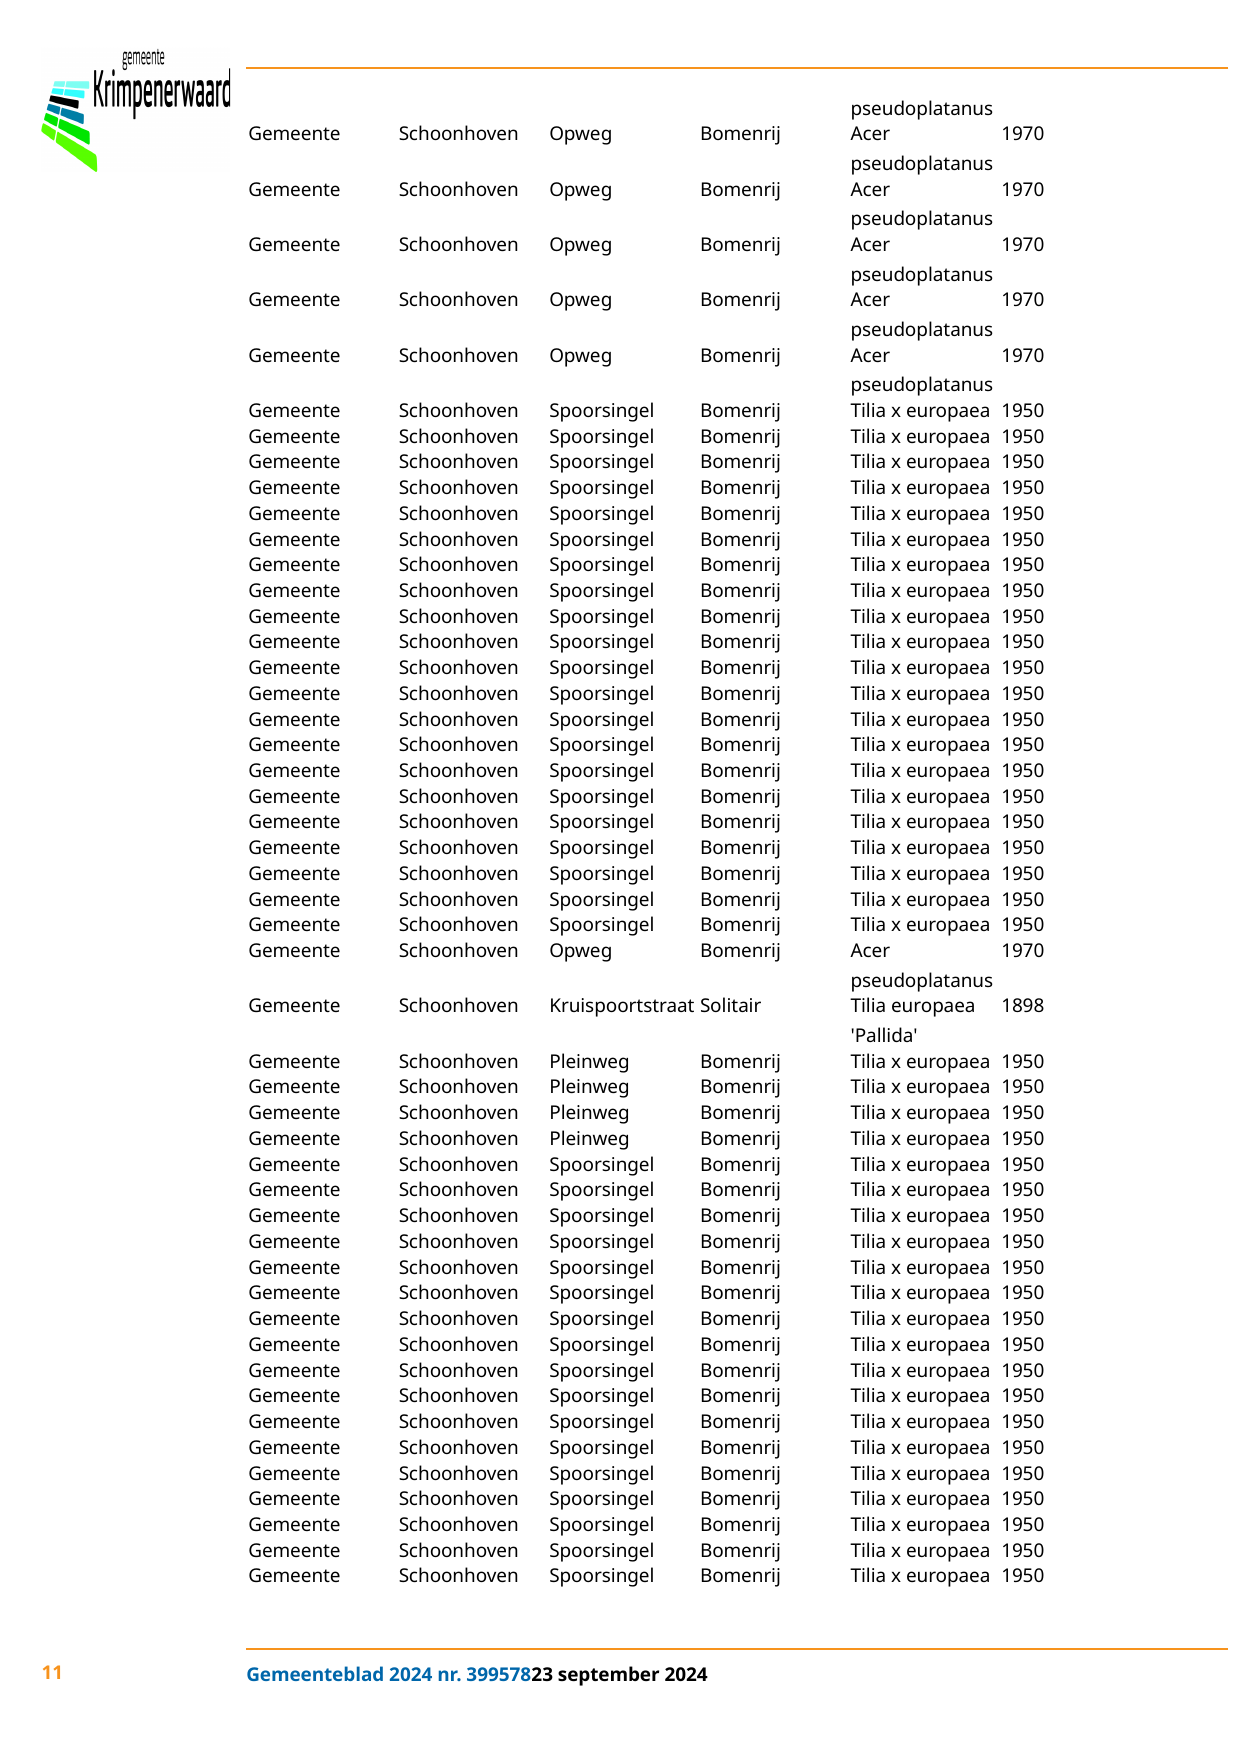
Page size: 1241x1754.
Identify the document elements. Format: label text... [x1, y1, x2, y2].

table_cell Tilia x europaea [850, 1254, 1001, 1279]
table_cell Schoonhoven [399, 342, 549, 397]
table_cell Opweg [549, 176, 700, 231]
table_cell 1950 [1001, 1048, 1152, 1074]
table_cell Gemeente [248, 1203, 398, 1228]
table_cell Spoorsingel [549, 732, 700, 757]
table_cell Schoonhoven [399, 1280, 549, 1305]
table_cell Schoonhoven [399, 1125, 549, 1151]
table_cell Tilia x europaea [850, 1434, 1001, 1460]
table_cell [549, 95, 700, 121]
table_cell Spoorsingel [549, 1305, 700, 1331]
table_cell Bomenrij [700, 1305, 850, 1331]
table_cell Opweg [549, 342, 700, 397]
table_cell Gemeente [248, 1331, 398, 1357]
table_cell 1950 [1001, 680, 1152, 706]
table_cell Gemeente [248, 654, 398, 680]
table_cell Schoonhoven [399, 783, 549, 809]
table_cell Bomenrij [700, 1074, 850, 1099]
table_cell Bomenrij [700, 603, 850, 629]
table_cell Tilia x europaea [850, 1305, 1001, 1331]
table_cell 1950 [1001, 1151, 1152, 1177]
table_cell Bomenrij [700, 121, 850, 176]
table_cell 1950 [1001, 1280, 1152, 1305]
table_cell Spoorsingel [549, 1383, 700, 1408]
table_cell [399, 95, 549, 121]
table_cell Bomenrij [700, 342, 850, 397]
table_cell Bomenrij [700, 680, 850, 706]
table_cell Schoonhoven [399, 121, 549, 176]
table_cell Bomenrij [700, 654, 850, 680]
table_cell Schoonhoven [399, 423, 549, 448]
table_cell Bomenrij [700, 526, 850, 551]
table_cell Pleinweg [549, 1048, 700, 1074]
table_cell Bomenrij [700, 423, 850, 448]
table_cell Schoonhoven [399, 286, 549, 342]
table_cell 1950 [1001, 1563, 1152, 1588]
table_cell 1950 [1001, 603, 1152, 629]
table_cell Spoorsingel [549, 1357, 700, 1382]
table_cell 1950 [1001, 1331, 1152, 1357]
table_cell Bomenrij [700, 449, 850, 474]
table_cell Spoorsingel [549, 1203, 700, 1228]
table_cell Schoonhoven [399, 474, 549, 500]
table_cell Spoorsingel [549, 1434, 700, 1460]
table_cell Gemeente [248, 783, 398, 809]
table_cell Tilia x europaea [850, 680, 1001, 706]
table_cell Bomenrij [700, 1408, 850, 1434]
table_cell 1950 [1001, 654, 1152, 680]
table_cell 1950 [1001, 1537, 1152, 1563]
table_cell Tilia x europaea [850, 474, 1001, 500]
table_cell Schoonhoven [399, 912, 549, 937]
table_cell Spoorsingel [549, 809, 700, 834]
table_cell Gemeente [248, 286, 398, 342]
table_cell Tilia x europaea [850, 1460, 1001, 1485]
table_cell Tilia x europaea [850, 1357, 1001, 1382]
table_cell Opweg [549, 231, 700, 286]
table_cell Tilia x europaea [850, 449, 1001, 474]
table_cell Tilia x europaea [850, 835, 1001, 860]
table_cell Gemeente [248, 757, 398, 783]
table_cell Tilia x europaea [850, 1563, 1001, 1588]
table_cell Tilia x europaea [850, 629, 1001, 654]
table_cell Schoonhoven [399, 1485, 549, 1511]
table_cell Schoonhoven [399, 809, 549, 834]
table_cell Gemeente [248, 938, 398, 993]
table_cell Gemeente [248, 860, 398, 886]
table_cell Schoonhoven [399, 1331, 549, 1357]
table_cell Spoorsingel [549, 680, 700, 706]
table_cell Tilia x europaea [850, 1100, 1001, 1125]
table_cell Acer pseudoplatanus [850, 231, 1001, 286]
table_cell Bomenrij [700, 1254, 850, 1279]
table_cell Schoonhoven [399, 577, 549, 603]
table_cell 1950 [1001, 757, 1152, 783]
table_cell Schoonhoven [399, 1357, 549, 1382]
table_cell Schoonhoven [399, 603, 549, 629]
table_cell 1950 [1001, 1228, 1152, 1254]
table_cell 1950 [1001, 1305, 1152, 1331]
table_cell Bomenrij [700, 231, 850, 286]
table_cell Acer pseudoplatanus [850, 176, 1001, 231]
table_cell 1950 [1001, 449, 1152, 474]
table_cell Spoorsingel [549, 551, 700, 577]
table_cell Spoorsingel [549, 474, 700, 500]
table_cell 1950 [1001, 474, 1152, 500]
table_cell Spoorsingel [549, 1563, 700, 1588]
table_cell Kruispoortstraat [549, 993, 700, 1048]
table_cell Schoonhoven [399, 176, 549, 231]
table_cell Gemeente [248, 809, 398, 834]
table_cell 1970 [1001, 231, 1152, 286]
table_cell 1950 [1001, 1254, 1152, 1279]
table_cell Tilia x europaea [850, 1074, 1001, 1099]
table_cell Tilia x europaea [850, 809, 1001, 834]
table_cell 1950 [1001, 1125, 1152, 1151]
table_cell Schoonhoven [399, 526, 549, 551]
table_cell Gemeente [248, 603, 398, 629]
table_cell Bomenrij [700, 860, 850, 886]
table_cell Bomenrij [700, 1100, 850, 1125]
table_cell Tilia x europaea [850, 1125, 1001, 1151]
table_cell Tilia x europaea [850, 706, 1001, 732]
table_cell Spoorsingel [549, 1537, 700, 1563]
table_cell Tilia x europaea [850, 1280, 1001, 1305]
table_cell Gemeente [248, 1048, 398, 1074]
table_cell 1950 [1001, 1100, 1152, 1125]
table_cell 1950 [1001, 423, 1152, 448]
table_cell Schoonhoven [399, 1563, 549, 1588]
table_cell Gemeente [248, 397, 398, 423]
table_cell 1950 [1001, 1511, 1152, 1537]
table_cell Spoorsingel [549, 912, 700, 937]
table_cell Opweg [549, 286, 700, 342]
table_cell 1950 [1001, 1357, 1152, 1382]
picture [41, 47, 231, 172]
table_cell Gemeente [248, 1460, 398, 1485]
table_cell Schoonhoven [399, 886, 549, 912]
table_cell 1950 [1001, 1383, 1152, 1408]
table_cell Gemeente [248, 912, 398, 937]
table_cell Spoorsingel [549, 835, 700, 860]
table_cell 1950 [1001, 500, 1152, 526]
table_cell Gemeente [248, 1537, 398, 1563]
table_cell 1950 [1001, 1177, 1152, 1202]
table_cell 1950 [1001, 835, 1152, 860]
table_cell Schoonhoven [399, 654, 549, 680]
table_cell Gemeente [248, 1254, 398, 1279]
table_cell Pleinweg [549, 1125, 700, 1151]
table_cell Tilia x europaea [850, 1383, 1001, 1408]
table_cell Bomenrij [700, 1485, 850, 1511]
table_cell Tilia x europaea [850, 1228, 1001, 1254]
table_cell Schoonhoven [399, 1383, 549, 1408]
table_cell [1001, 95, 1152, 121]
table_cell Schoonhoven [399, 1100, 549, 1125]
table_cell Spoorsingel [549, 1228, 700, 1254]
table_cell Pleinweg [549, 1100, 700, 1125]
table_cell Schoonhoven [399, 706, 549, 732]
table_cell 1950 [1001, 783, 1152, 809]
table_cell Bomenrij [700, 1511, 850, 1537]
table_cell 1970 [1001, 342, 1152, 397]
table_cell Spoorsingel [549, 1460, 700, 1485]
table_cell Gemeente [248, 1305, 398, 1331]
table_cell Gemeente [248, 1074, 398, 1099]
table_cell Schoonhoven [399, 1203, 549, 1228]
table_cell 1950 [1001, 577, 1152, 603]
table_cell Bomenrij [700, 551, 850, 577]
table_cell Gemeente [248, 526, 398, 551]
table_cell Schoonhoven [399, 1177, 549, 1202]
table_cell 1950 [1001, 912, 1152, 937]
table_cell Schoonhoven [399, 629, 549, 654]
table_cell Spoorsingel [549, 629, 700, 654]
table_cell Spoorsingel [549, 886, 700, 912]
table_cell 1950 [1001, 1408, 1152, 1434]
table_cell Tilia x europaea [850, 886, 1001, 912]
table_cell Bomenrij [700, 1177, 850, 1202]
table_cell Acer pseudoplatanus [850, 121, 1001, 176]
table_cell 1970 [1001, 286, 1152, 342]
table_cell Gemeente [248, 1434, 398, 1460]
table_cell Bomenrij [700, 474, 850, 500]
table_cell Spoorsingel [549, 577, 700, 603]
table_cell Spoorsingel [549, 423, 700, 448]
table_cell Bomenrij [700, 1383, 850, 1408]
table_cell Spoorsingel [549, 1177, 700, 1202]
table_cell Bomenrij [700, 835, 850, 860]
table_cell Schoonhoven [399, 993, 549, 1048]
table_cell Acer pseudoplatanus [850, 286, 1001, 342]
table_cell Gemeente [248, 1485, 398, 1511]
table_cell Schoonhoven [399, 680, 549, 706]
table_cell Schoonhoven [399, 1434, 549, 1460]
table_cell Gemeente [248, 680, 398, 706]
table_cell Spoorsingel [549, 757, 700, 783]
table_cell Opweg [549, 938, 700, 993]
table_cell Tilia x europaea [850, 577, 1001, 603]
table_cell 1950 [1001, 551, 1152, 577]
table_cell Solitair [700, 993, 850, 1048]
table_cell Gemeente [248, 474, 398, 500]
table_cell Bomenrij [700, 1203, 850, 1228]
table_cell Spoorsingel [549, 860, 700, 886]
table_cell Spoorsingel [549, 654, 700, 680]
table_cell Schoonhoven [399, 1305, 549, 1331]
table_cell Schoonhoven [399, 860, 549, 886]
table_cell Bomenrij [700, 783, 850, 809]
table_cell 1950 [1001, 629, 1152, 654]
table_cell Bomenrij [700, 1434, 850, 1460]
table_cell Gemeente [248, 732, 398, 757]
table_cell Schoonhoven [399, 1460, 549, 1485]
table_cell Schoonhoven [399, 835, 549, 860]
table_cell Spoorsingel [549, 1485, 700, 1511]
table_cell Gemeente [248, 1125, 398, 1151]
table_cell Spoorsingel [549, 1151, 700, 1177]
table_cell Spoorsingel [549, 1511, 700, 1537]
table_cell Spoorsingel [549, 603, 700, 629]
table_cell Tilia x europaea [850, 860, 1001, 886]
table_cell Tilia x europaea [850, 1151, 1001, 1177]
table_cell Gemeente [248, 1177, 398, 1202]
table_cell Pleinweg [549, 1074, 700, 1099]
table_cell Gemeente [248, 500, 398, 526]
table_cell [700, 95, 850, 121]
table_cell Tilia x europaea [850, 1408, 1001, 1434]
table_cell Bomenrij [700, 1331, 850, 1357]
table_cell 1898 [1001, 993, 1152, 1048]
table_cell 1950 [1001, 732, 1152, 757]
table_cell Tilia x europaea [850, 757, 1001, 783]
table_cell Tilia x europaea [850, 1511, 1001, 1537]
table_cell Tilia x europaea [850, 1485, 1001, 1511]
table_cell Gemeente [248, 176, 398, 231]
table_cell Schoonhoven [399, 551, 549, 577]
table_cell 1950 [1001, 1460, 1152, 1485]
table_cell Bomenrij [700, 732, 850, 757]
table_cell Tilia x europaea [850, 654, 1001, 680]
table_cell Bomenrij [700, 1357, 850, 1382]
table_cell Gemeente [248, 1408, 398, 1434]
table_cell Tilia x europaea [850, 397, 1001, 423]
table_cell Gemeente [248, 886, 398, 912]
table_cell Gemeente [248, 342, 398, 397]
table_cell Bomenrij [700, 176, 850, 231]
table_cell 1950 [1001, 526, 1152, 551]
table_cell Tilia x europaea [850, 732, 1001, 757]
table_cell Schoonhoven [399, 1254, 549, 1279]
table_cell Acer pseudoplatanus [850, 342, 1001, 397]
table_cell Schoonhoven [399, 757, 549, 783]
table_cell Gemeente [248, 1100, 398, 1125]
table_cell 1950 [1001, 1074, 1152, 1099]
table_cell Tilia x europaea [850, 551, 1001, 577]
table_cell Schoonhoven [399, 397, 549, 423]
table_cell Bomenrij [700, 286, 850, 342]
table_cell Schoonhoven [399, 1537, 549, 1563]
table_cell Schoonhoven [399, 500, 549, 526]
table_cell Bomenrij [700, 757, 850, 783]
table_cell Tilia x europaea [850, 1177, 1001, 1202]
table_cell 1950 [1001, 886, 1152, 912]
table_cell Spoorsingel [549, 783, 700, 809]
table_cell Bomenrij [700, 1537, 850, 1563]
table_cell Gemeente [248, 231, 398, 286]
table_cell Spoorsingel [549, 1280, 700, 1305]
table_cell Opweg [549, 121, 700, 176]
table_cell pseudoplatanus [850, 95, 1001, 121]
table_cell Bomenrij [700, 706, 850, 732]
table_cell Bomenrij [700, 1460, 850, 1485]
table_cell Tilia x europaea [850, 783, 1001, 809]
table_cell Schoonhoven [399, 732, 549, 757]
table_cell 1950 [1001, 397, 1152, 423]
table_cell Gemeente [248, 993, 398, 1048]
table_cell Schoonhoven [399, 1228, 549, 1254]
table_cell Tilia x europaea [850, 526, 1001, 551]
table_cell Gemeente [248, 121, 398, 176]
table_cell Acer pseudoplatanus [850, 938, 1001, 993]
table_cell Spoorsingel [549, 1408, 700, 1434]
table_cell Bomenrij [700, 912, 850, 937]
table_cell Spoorsingel [549, 397, 700, 423]
table_cell Tilia x europaea [850, 1048, 1001, 1074]
table_cell Gemeente [248, 551, 398, 577]
table_cell 1970 [1001, 176, 1152, 231]
table_cell 1950 [1001, 860, 1152, 886]
table_cell 1970 [1001, 121, 1152, 176]
table_cell Schoonhoven [399, 449, 549, 474]
table_cell Bomenrij [700, 577, 850, 603]
table_cell Gemeente [248, 1511, 398, 1537]
table_cell Bomenrij [700, 1228, 850, 1254]
table_cell Gemeente [248, 577, 398, 603]
table_cell Bomenrij [700, 886, 850, 912]
table_cell Spoorsingel [549, 706, 700, 732]
table_cell Bomenrij [700, 938, 850, 993]
table_cell Bomenrij [700, 1048, 850, 1074]
table_cell 1950 [1001, 1485, 1152, 1511]
table_cell Bomenrij [700, 397, 850, 423]
table_cell Spoorsingel [549, 500, 700, 526]
table_cell Spoorsingel [549, 1331, 700, 1357]
table_cell Gemeente [248, 449, 398, 474]
table_cell 1950 [1001, 1434, 1152, 1460]
table_cell Tilia europaea 'Pallida' [850, 993, 1001, 1048]
table_cell Tilia x europaea [850, 603, 1001, 629]
table_cell Schoonhoven [399, 231, 549, 286]
table_cell [248, 95, 398, 121]
table_cell Bomenrij [700, 1125, 850, 1151]
table_cell Gemeente [248, 423, 398, 448]
table_cell Bomenrij [700, 1563, 850, 1588]
table_cell Gemeente [248, 706, 398, 732]
table_cell 1950 [1001, 1203, 1152, 1228]
table_cell Schoonhoven [399, 1048, 549, 1074]
table_cell Tilia x europaea [850, 423, 1001, 448]
table_cell Spoorsingel [549, 526, 700, 551]
table_cell Schoonhoven [399, 1408, 549, 1434]
table_cell Tilia x europaea [850, 1203, 1001, 1228]
table_cell Spoorsingel [549, 449, 700, 474]
table_cell Gemeente [248, 835, 398, 860]
table_cell Gemeente [248, 1563, 398, 1588]
table_cell Gemeente [248, 1383, 398, 1408]
table_cell 1950 [1001, 706, 1152, 732]
table_cell 1950 [1001, 809, 1152, 834]
table_cell Bomenrij [700, 1151, 850, 1177]
table_cell Gemeente [248, 1151, 398, 1177]
table_cell Schoonhoven [399, 1074, 549, 1099]
table_cell Gemeente [248, 1228, 398, 1254]
table_cell Tilia x europaea [850, 1537, 1001, 1563]
table_cell Bomenrij [700, 500, 850, 526]
table_cell 1970 [1001, 938, 1152, 993]
table_cell Bomenrij [700, 629, 850, 654]
table_cell Gemeente [248, 1357, 398, 1382]
table_cell Schoonhoven [399, 1511, 549, 1537]
table_cell Bomenrij [700, 1280, 850, 1305]
table_cell Schoonhoven [399, 1151, 549, 1177]
table_cell Tilia x europaea [850, 912, 1001, 937]
table_cell Schoonhoven [399, 938, 549, 993]
table_cell Tilia x europaea [850, 500, 1001, 526]
table_cell Tilia x europaea [850, 1331, 1001, 1357]
table_cell Gemeente [248, 1280, 398, 1305]
table_cell Gemeente [248, 629, 398, 654]
table_cell Spoorsingel [549, 1254, 700, 1279]
table_cell Bomenrij [700, 809, 850, 834]
